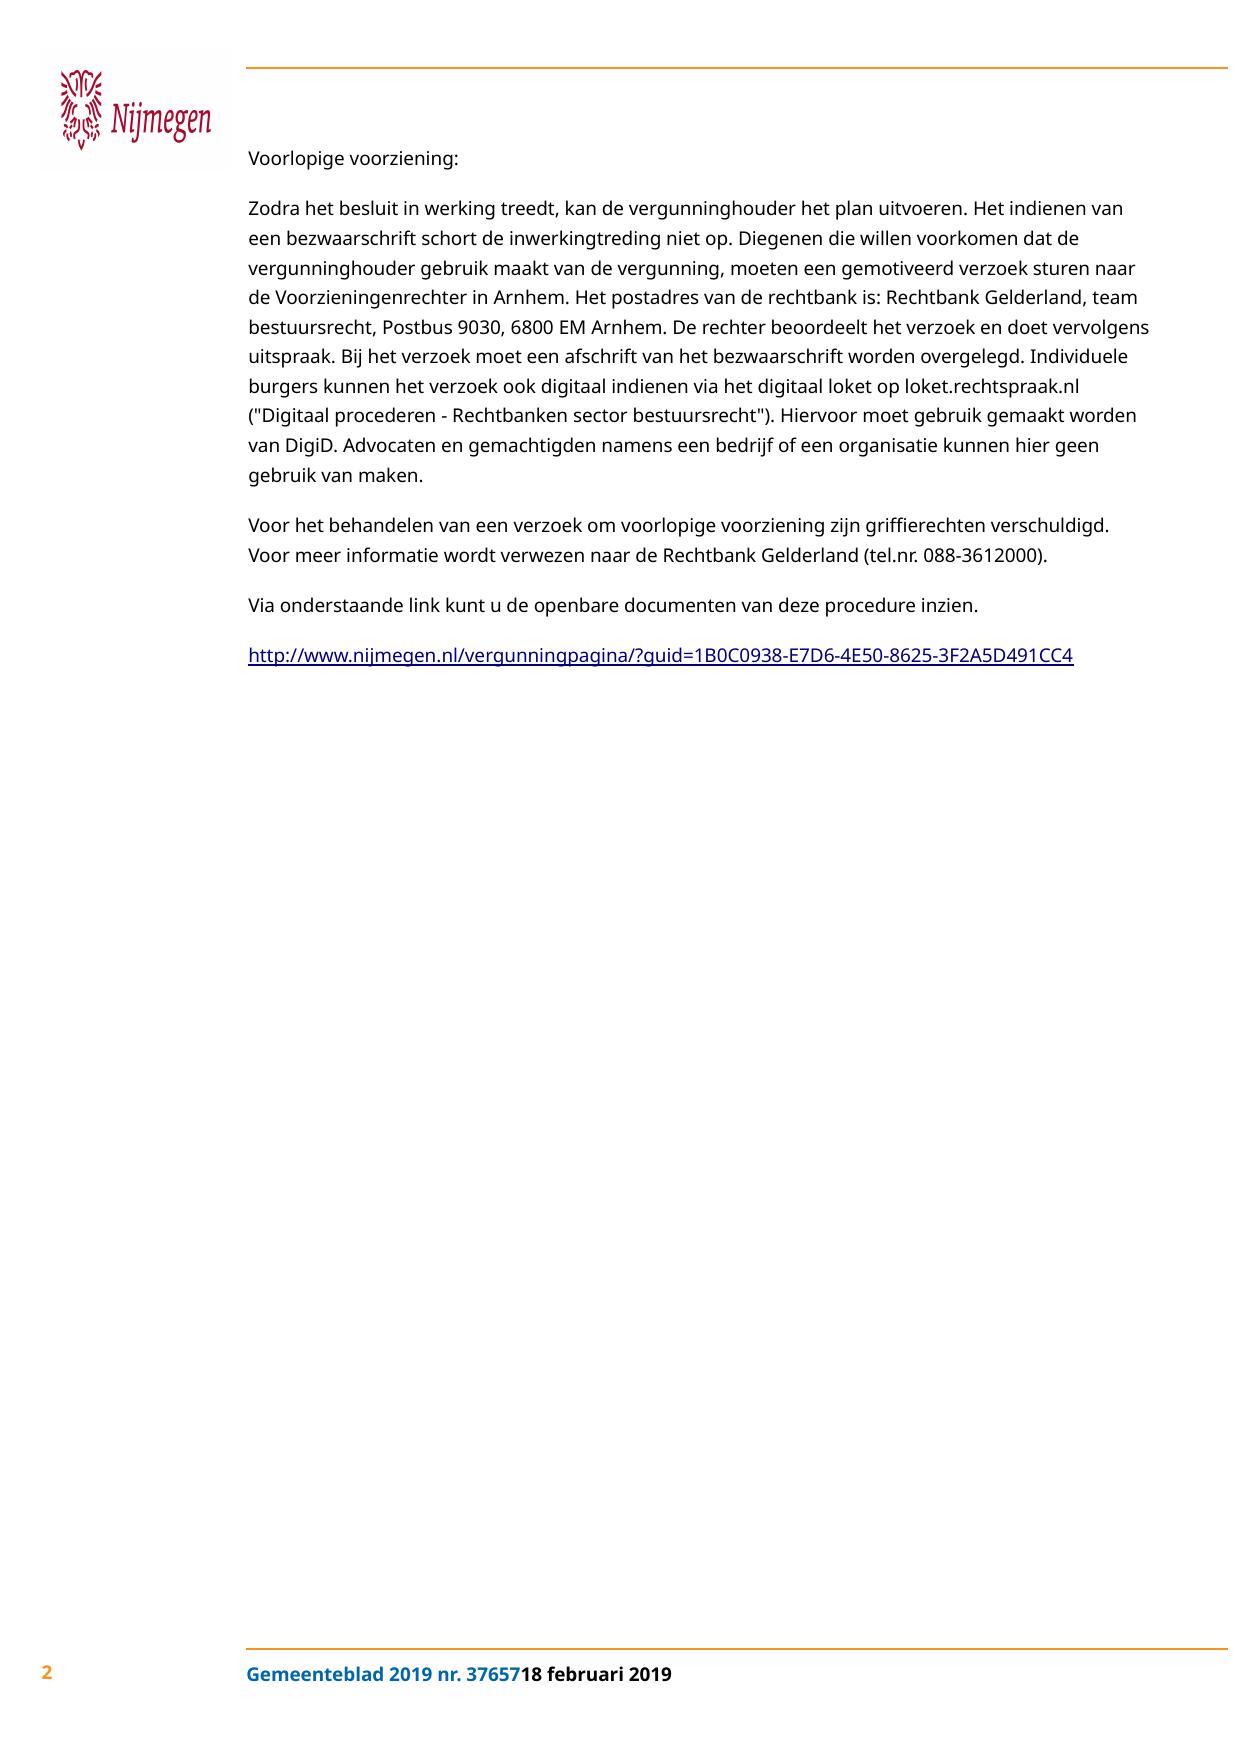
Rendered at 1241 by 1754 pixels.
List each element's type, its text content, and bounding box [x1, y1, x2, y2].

picture [41, 47, 231, 172]
text Voorlopige voorziening: [248, 145, 1152, 171]
text Via onderstaande link kunt u de openbare documenten van deze procedure inzien. [248, 592, 1152, 618]
text http://www.nijmegen.nl/vergunningpagina/?guid=1B0C0938-E7D6-4E50-8625-3F2A5D491CC4 [248, 643, 1152, 668]
text Voor het behandelen van een verzoek om voorlopige voorziening zijn griffierechten verschuldigd. Voor meer informatie wordt verwezen naar de Rechtbank Gelderland (tel.nr. 088-3612000). [248, 512, 1152, 568]
text Zodra het besluit in werking treedt, kan de vergunninghouder het plan uitvoeren. Het indienen van een bezwaarschrift schort de inwerkingtreding niet op. Diegenen die willen voorkomen dat de vergunninghouder gebruik maakt van de vergunning, moeten een gemotiveerd verzoek sturen naar de Voorzieningenrechter in Arnhem. Het postadres van de rechtbank is: Rechtbank Gelderland, team bestuursrecht, Postbus 9030, 6800 EM Arnhem. De rechter beoordeelt het verzoek en doet vervolgens uitspraak. Bij het verzoek moet een afschrift van het bezwaarschrift worden overgelegd. Individuele burgers kunnen het verzoek ook digitaal indienen via het digitaal loket op loket.rechtspraak.nl ("Digitaal procederen - Rechtbanken sector bestuursrecht"). Hiervoor moet gebruik gemaakt worden van DigiD. Advocaten en gemachtigden namens een bedrijf of een organisatie kunnen hier geen gebruik van maken. [248, 196, 1152, 488]
